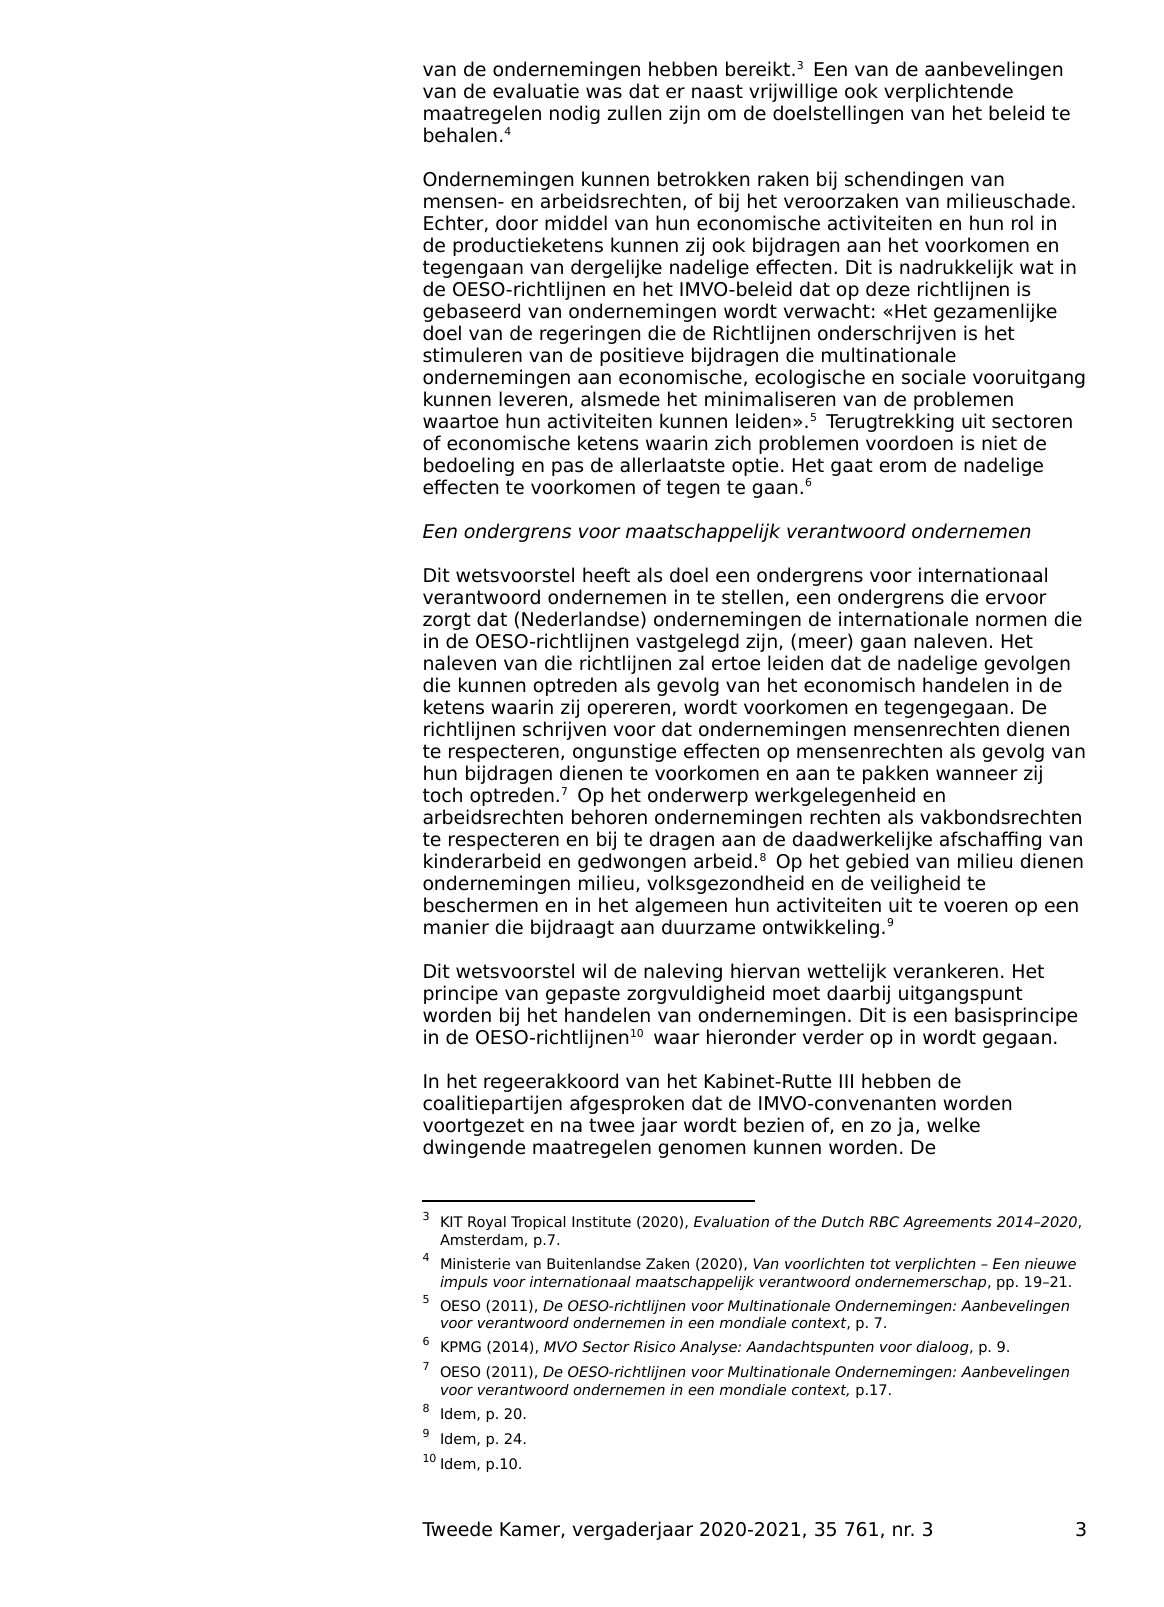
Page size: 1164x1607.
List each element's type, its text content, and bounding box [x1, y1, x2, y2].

subtitle Een ondergrens voor maatschappelijk verantwoord ondernemen [422, 521, 1087, 543]
text Idem, p.10. [422, 1452, 1087, 1474]
text Dit wetsvoorstel wil de naleving hiervan wettelijk verankeren. Het principe van gepaste zorgvuldigheid moet daarbij uitgangspunt worden bij het handelen van ondernemingen. Dit is een basisprincipe in de OESO-richtlijnen waar hieronder verder op in wordt gegaan. [422, 961, 1087, 1049]
text van de ondernemingen hebben bereikt. Een van de aanbevelingen van de evaluatie was dat er naast vrijwillige ook verplichtende maatregelen nodig zullen zijn om de doelstellingen van het beleid te behalen. [422, 59, 1087, 147]
text Ondernemingen kunnen betrokken raken bij schendingen van mensen- en arbeidsrechten, of bij het veroorzaken van milieuschade. Echter, door middel van hun economische activiteiten en hun rol in de productieketens kunnen zij ook bijdragen aan het voorkomen en tegengaan van dergelijke nadelige effecten. Dit is nadrukkelijk wat in de OESO-richtlijnen en het IMVO-beleid dat op deze richtlijnen is gebaseerd van ondernemingen wordt verwacht: «Het gezamenlijke doel van de regeringen die de Richtlijnen onderschrijven is het stimuleren van de positieve bijdragen die multinationale ondernemingen aan economische, ecologische en sociale vooruitgang kunnen leveren, alsmede het minimaliseren van de problemen waartoe hun activiteiten kunnen leiden». Terugtrekking uit sectoren of economische ketens waarin zich problemen voordoen is niet de bedoeling en pas de allerlaatste optie. Het gaat erom de nadelige effecten te voorkomen of tegen te gaan. [422, 169, 1087, 499]
text Idem, p. 20. [422, 1402, 1087, 1424]
text KIT Royal Tropical Institute (2020), Evaluation of the Dutch RBC Agreements 2014–2020, Amsterdam, p.7. [422, 1210, 1087, 1249]
text Ministerie van Buitenlandse Zaken (2020), Van voorlichten tot verplichten – Een nieuwe impuls voor internationaal maatschappelijk verantwoord ondernemerschap, pp. 19–21. [422, 1252, 1087, 1291]
text Idem, p. 24. [422, 1427, 1087, 1449]
text Dit wetsvoorstel heeft als doel een ondergrens voor internationaal verantwoord ondernemen in te stellen, een ondergrens die ervoor zorgt dat (Nederlandse) ondernemingen de internationale normen die in de OESO-richtlijnen vastgelegd zijn, (meer) gaan naleven. Het naleven van die richtlijnen zal ertoe leiden dat de nadelige gevolgen die kunnen optreden als gevolg van het economisch handelen in de ketens waarin zij opereren, wordt voorkomen en tegengegaan. De richtlijnen schrijven voor dat ondernemingen mensenrechten dienen te respecteren, ongunstige effecten op mensenrechten als gevolg van hun bijdragen dienen te voorkomen en aan te pakken wanneer zij toch optreden. Op het onderwerp werkgelegenheid en arbeidsrechten behoren ondernemingen rechten als vakbondsrechten te respecteren en bij te dragen aan de daadwerkelijke afschaffing van kinderarbeid en gedwongen arbeid. Op het gebied van milieu dienen ondernemingen milieu, volksgezondheid en de veiligheid te beschermen en in het algemeen hun activiteiten uit te voeren op een manier die bijdraagt aan duurzame ontwikkeling. [422, 565, 1087, 939]
text KPMG (2014), MVO Sector Risico Analyse: Aandachtspunten voor dialoog, p. 9. [422, 1335, 1087, 1357]
text OESO (2011), De OESO-richtlijnen voor Multinationale Ondernemingen: Aanbevelingen voor verantwoord ondernemen in een mondiale context, p. 7. [422, 1293, 1087, 1332]
text In het regeerakkoord van het Kabinet-Rutte III hebben de coalitiepartijen afgesproken dat de IMVO-convenanten worden voortgezet en na twee jaar wordt bezien of, en zo ja, welke dwingende maatregelen genomen kunnen worden. De [422, 1071, 1087, 1159]
text OESO (2011), De OESO-richtlijnen voor Multinationale Ondernemingen: Aanbevelingen voor verantwoord ondernemen in een mondiale context, p.17. [422, 1360, 1087, 1399]
